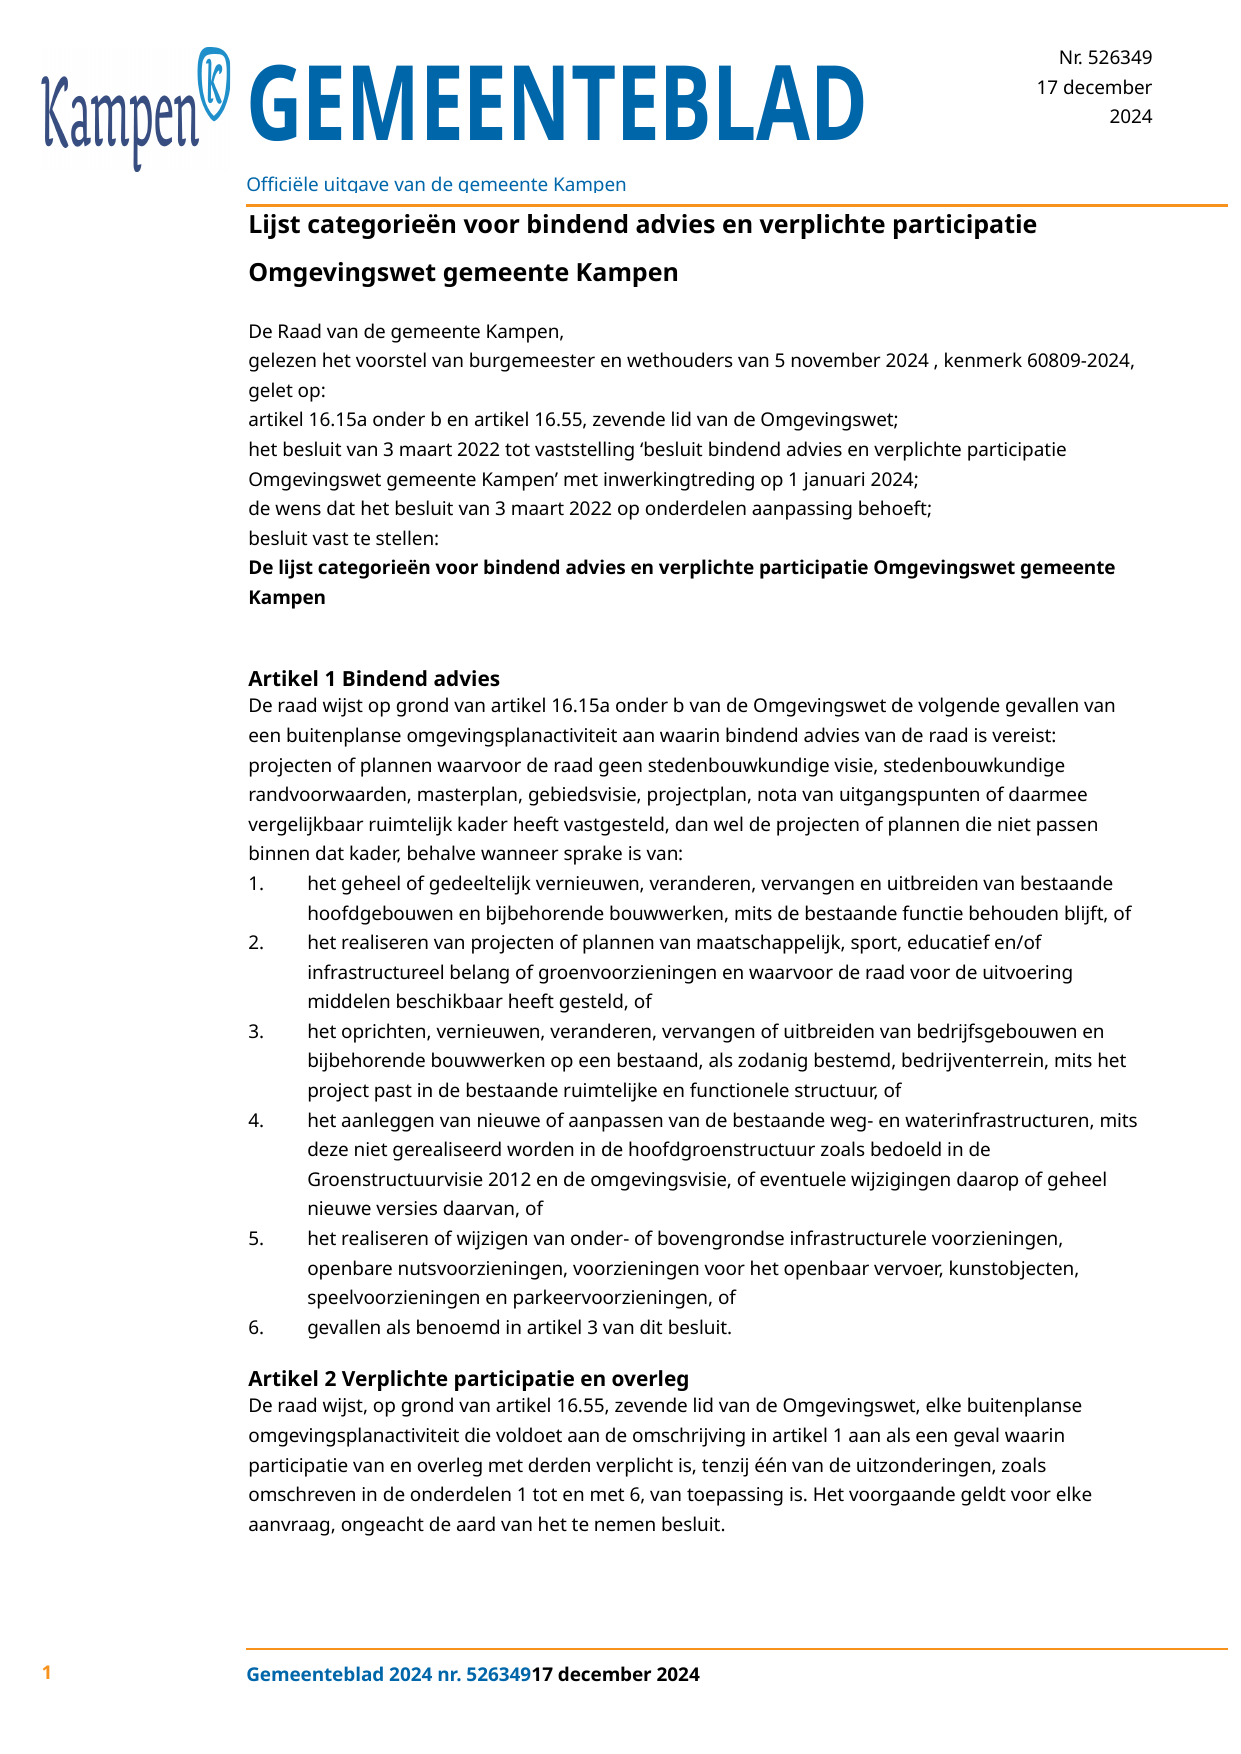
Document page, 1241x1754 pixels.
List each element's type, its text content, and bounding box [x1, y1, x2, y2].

list het realiseren of wijzigen van onder- of bovengrondse infrastructurele voorzieningen, openbare nutsvoorzieningen, voorzieningen voor het openbaar vervoer, kunstobjecten, speelvoorzieningen en parkeervoorzieningen, of [248, 1225, 1152, 1310]
text Artikel 1 Bindend advies [248, 664, 1152, 693]
text artikel 16.15a onder b en artikel 16.55, zevende lid van de Omgevingswet; [248, 407, 1152, 432]
text de wens dat het besluit van 3 maart 2022 op onderdelen aanpassing behoeft; [248, 495, 1152, 521]
text Lijst categorieën voor bindend advies en verplichte participatie Omgevingswet gemeente Kampen [248, 207, 1152, 288]
text gelet op: [248, 377, 1152, 403]
text projecten of plannen waarvoor de raad geen stedenbouwkundige visie, stedenbouwkundige randvoorwaarden, masterplan, gebiedsvisie, projectplan, nota van uitgangspunten of daarmee vergelijkbaar ruimtelijk kader heeft vastgesteld, dan wel de projecten of plannen die niet passen binnen dat kader, behalve wanneer sprake is van: [248, 752, 1152, 866]
list het aanleggen van nieuwe of aanpassen van de bestaande weg- en waterinfrastructuren, mits deze niet gerealiseerd worden in de hoofdgroenstructuur zoals bedoeld in de Groenstructuurvisie 2012 en de omgevingsvisie, of eventuele wijzigingen daarop of geheel nieuwe versies daarvan, of [248, 1107, 1152, 1221]
list gevallen als benoemd in artikel 3 van dit besluit. [248, 1314, 1152, 1339]
list het geheel of gedeeltelijk vernieuwen, veranderen, vervangen en uitbreiden van bestaande hoofdgebouwen en bijbehorende bouwwerken, mits de bestaande functie behouden blijft, of [248, 870, 1152, 925]
text gelezen het voorstel van burgemeester en wethouders van 5 november 2024 , kenmerk 60809-2024, [248, 347, 1152, 373]
list het realiseren van projecten of plannen van maatschappelijk, sport, educatief en/of infrastructureel belang of groenvoorzieningen en waarvoor de raad voor de uitvoering middelen beschikbaar heeft gesteld, of [248, 929, 1152, 1014]
text De raad wijst op grond van artikel 16.15a onder b van de Omgevingswet de volgende gevallen van een buitenplanse omgevingsplanactiviteit aan waarin bindend advies van de raad is vereist: [248, 693, 1152, 748]
list het oprichten, vernieuwen, veranderen, vervangen of uitbreiden van bedrijfsgebouwen en bijbehorende bouwwerken op een bestaand, als zodanig bestemd, bedrijventerrein, mits het project past in de bestaande ruimtelijke en functionele structuur, of [248, 1018, 1152, 1103]
text De lijst categorieën voor bindend advies en verplichte participatie Omgevingswet gemeente Kampen [248, 554, 1152, 610]
picture [41, 47, 231, 172]
text het besluit van 3 maart 2022 tot vaststelling ‘besluit bindend advies en verplichte participatie Omgevingswet gemeente Kampen’ met inwerkingtreding op 1 januari 2024; [248, 436, 1152, 492]
text De raad wijst, op grond van artikel 16.55, zevende lid van de Omgevingswet, elke buitenplanse omgevingsplanactiviteit die voldoet aan de omschrijving in artikel 1 aan als een geval waarin participatie van en overleg met derden verplicht is, tenzij één van de uitzonderingen, zoals omschreven in de onderdelen 1 tot en met 6, van toepassing is. Het voorgaande geldt voor elke aanvraag, ongeacht de aard van het te nemen besluit. [248, 1393, 1152, 1537]
text De Raad van de gemeente Kampen, [248, 318, 1152, 344]
text besluit vast te stellen: [248, 525, 1152, 551]
text Artikel 2 Verplichte participatie en overleg [248, 1364, 1152, 1393]
